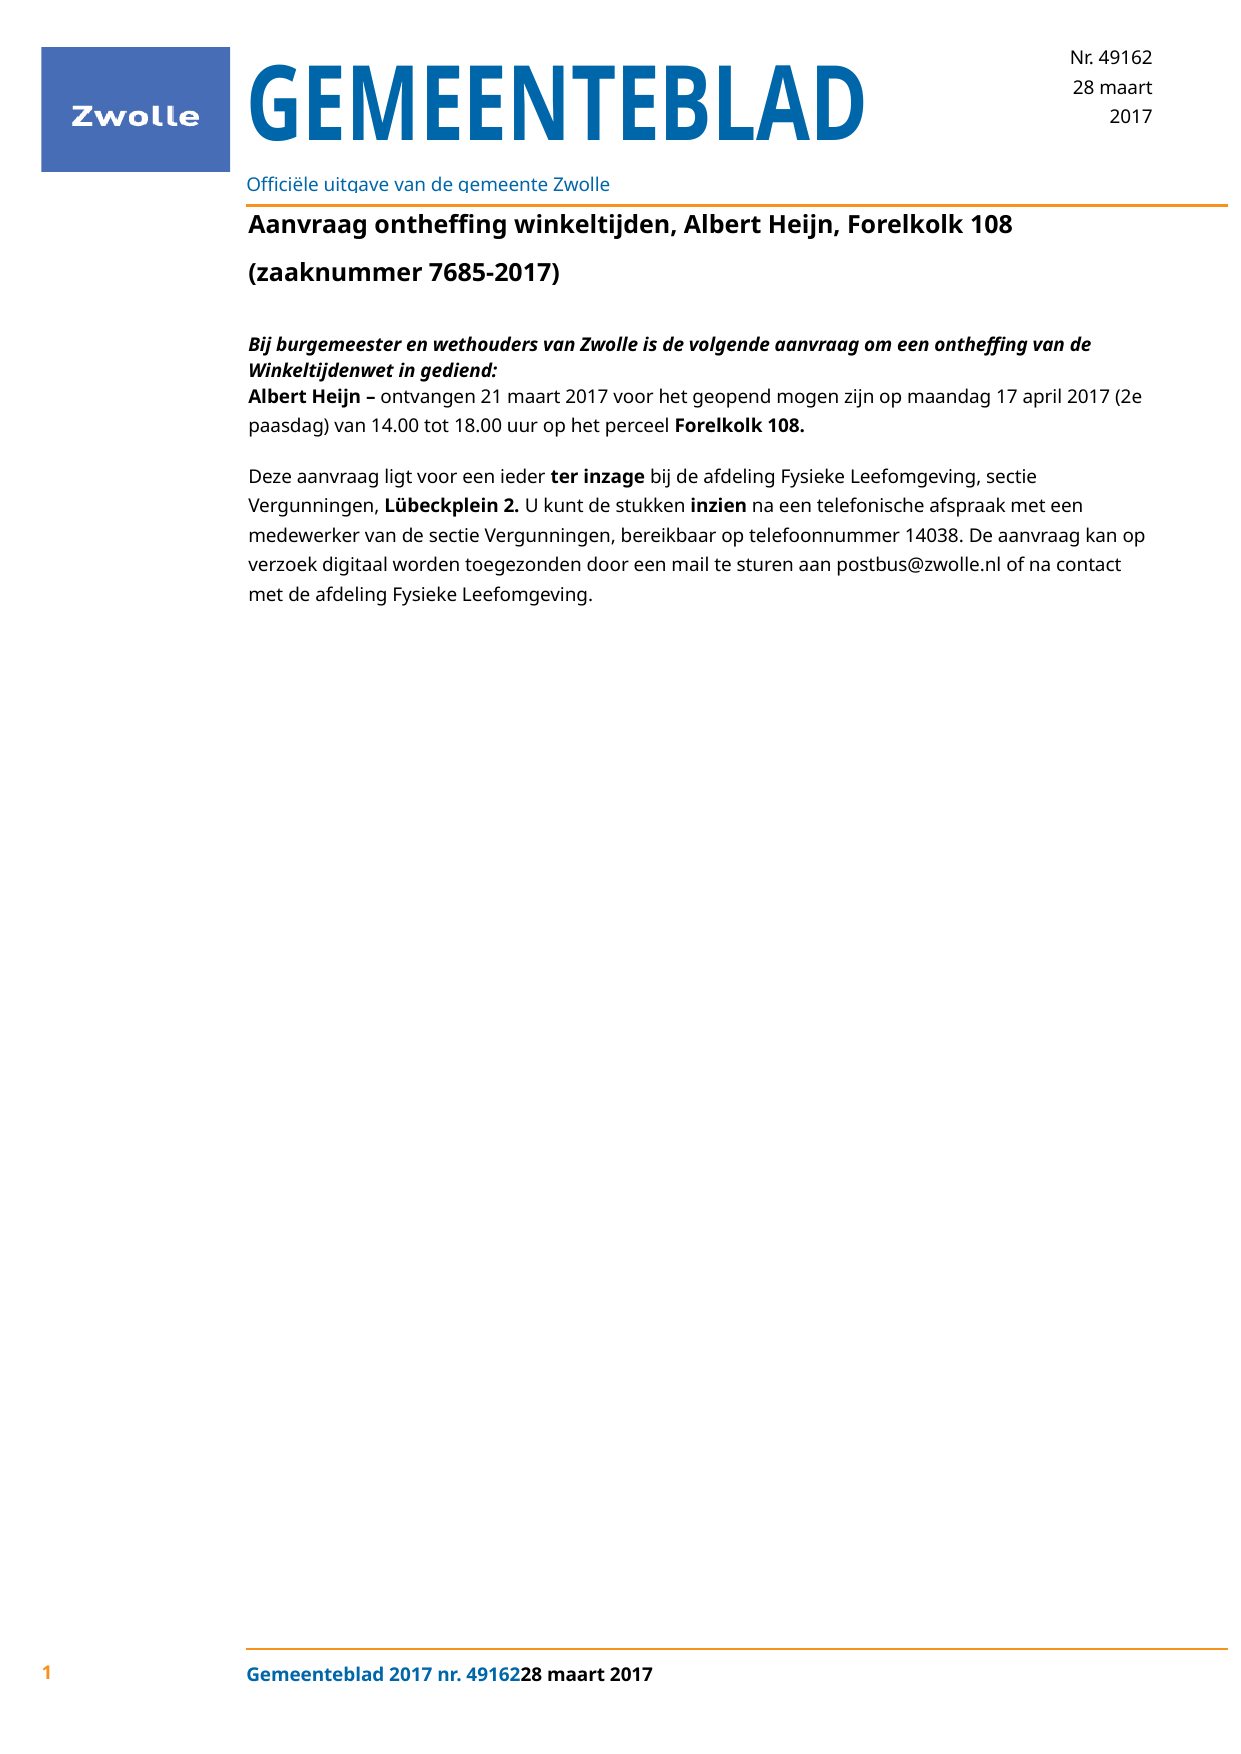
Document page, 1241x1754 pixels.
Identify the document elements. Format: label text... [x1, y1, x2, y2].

text Bij burgemeester en wethouders van Zwolle is de volgende aanvraag om een ontheffing van de Winkeltijdenwet in gediend: [248, 331, 1152, 383]
text Deze aanvraag ligt voor een ieder ter inzage bij de afdeling Fysieke Leefomgeving, sectie Vergunningen, Lübeckplein 2. U kunt de stukken inzien na een telefonische afspraak met een medewerker van de sectie Vergunningen, bereikbaar op telefoonnummer 14038. De aanvraag kan op verzoek digitaal worden toegezonden door een mail te sturen aan postbus@zwolle.nl of na contact met de afdeling Fysieke Leefomgeving. [248, 463, 1152, 607]
text Albert Heijn – ontvangen 21 maart 2017 voor het geopend mogen zijn op maandag 17 april 2017 (2e paasdag) van 14.00 tot 18.00 uur op het perceel Forelkolk 108. [248, 383, 1152, 438]
text Aanvraag ontheffing winkeltijden, Albert Heijn, Forelkolk 108 (zaaknummer 7685-2017) [248, 207, 1152, 288]
picture [41, 47, 231, 172]
